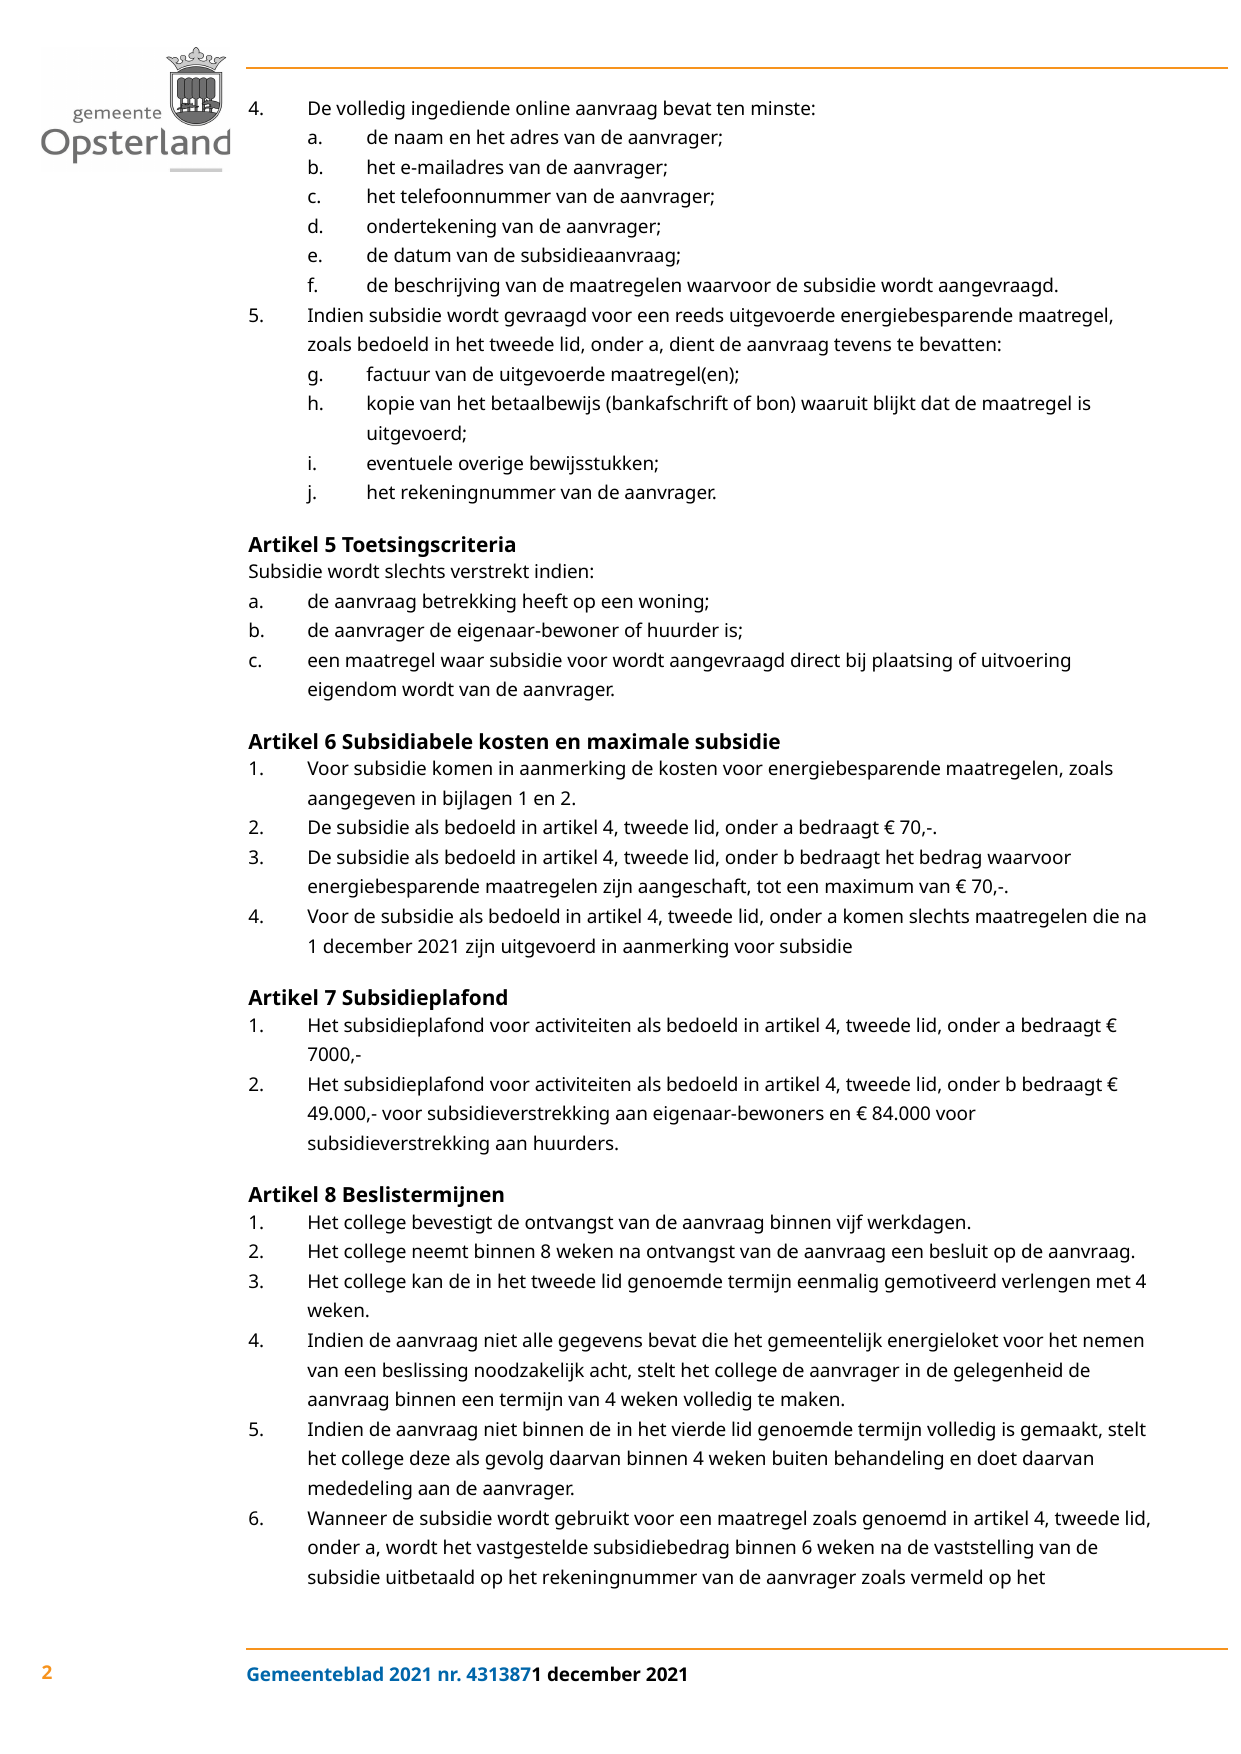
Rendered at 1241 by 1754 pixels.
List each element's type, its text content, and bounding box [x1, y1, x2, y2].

text Subsidie wordt slechts verstrekt indien: [248, 558, 1152, 584]
list Het subsidieplafond voor activiteiten als bedoeld in artikel 4, tweede lid, onder a bedraagt € 7000,- [248, 1012, 1152, 1067]
text Artikel 6 Subsidiabele kosten en maximale subsidie [248, 727, 1152, 755]
list Het college kan de in het tweede lid genoemde termijn eenmalig gemotiveerd verlengen met 4 weken. [248, 1268, 1152, 1323]
list De subsidie als bedoeld in artikel 4, tweede lid, onder a bedraagt € 70,-. [248, 814, 1152, 840]
text Artikel 8 Beslistermijnen [248, 1181, 1152, 1209]
list Indien de aanvraag niet alle gegevens bevat die het gemeentelijk energieloket voor het nemen van een beslissing noodzakelijk acht, stelt het college de aanvrager in de gelegenheid de aanvraag binnen een termijn van 4 weken volledig te maken. [248, 1327, 1152, 1412]
list eventuele overige bewijsstukken; [307, 450, 1152, 476]
text Artikel 5 Toetsingscriteria [248, 530, 1152, 558]
list een maatregel waar subsidie voor wordt aangevraagd direct bij plaatsing of uitvoering eigendom wordt van de aanvrager. [248, 647, 1152, 702]
list De volledig ingediende online aanvraag bevat ten minste: [248, 95, 1152, 121]
list De subsidie als bedoeld in artikel 4, tweede lid, onder b bedraagt het bedrag waarvoor energiebesparende maatregelen zijn aangeschaft, tot een maximum van € 70,-. [248, 844, 1152, 899]
list Voor subsidie komen in aanmerking de kosten voor energiebesparende maatregelen, zoals aangegeven in bijlagen 1 en 2. [248, 755, 1152, 811]
list het e-mailadres van de aanvrager; [307, 154, 1152, 180]
list Indien subsidie wordt gevraagd voor een reeds uitgevoerde energiebesparende maatregel, zoals bedoeld in het tweede lid, onder a, dient de aanvraag tevens te bevatten: [248, 302, 1152, 357]
list kopie van het betaalbewijs (bankafschrift of bon) waaruit blijkt dat de maatregel is uitgevoerd; [307, 391, 1152, 446]
list het rekeningnummer van de aanvrager. [307, 479, 1152, 505]
list ondertekening van de aanvrager; [307, 213, 1152, 239]
list Indien de aanvraag niet binnen de in het vierde lid genoemde termijn volledig is gemaakt, stelt het college deze als gevolg daarvan binnen 4 weken buiten behandeling en doet daarvan mededeling aan de aanvrager. [248, 1416, 1152, 1501]
list de beschrijving van de maatregelen waarvoor de subsidie wordt aangevraagd. [307, 272, 1152, 298]
picture [41, 47, 231, 172]
list Het subsidieplafond voor activiteiten als bedoeld in artikel 4, tweede lid, onder b bedraagt € 49.000,- voor subsidieverstrekking aan eigenaar-bewoners en € 84.000 voor subsidieverstrekking aan huurders. [248, 1071, 1152, 1156]
list factuur van de uitgevoerde maatregel(en); [307, 361, 1152, 387]
list de naam en het adres van de aanvrager; [307, 124, 1152, 150]
list de aanvraag betrekking heeft op een woning; [248, 588, 1152, 613]
list Het college bevestigt de ontvangst van de aanvraag binnen vijf werkdagen. [248, 1209, 1152, 1235]
list de aanvrager de eigenaar-bewoner of huurder is; [248, 617, 1152, 643]
list de datum van de subsidieaanvraag; [307, 243, 1152, 268]
text Artikel 7 Subsidieplafond [248, 983, 1152, 1012]
list Het college neemt binnen 8 weken na ontvangst van de aanvraag een besluit op de aanvraag. [248, 1238, 1152, 1264]
list het telefoonnummer van de aanvrager; [307, 183, 1152, 209]
list Voor de subsidie als bedoeld in artikel 4, tweede lid, onder a komen slechts maatregelen die na 1 december 2021 zijn uitgevoerd in aanmerking voor subsidie [248, 903, 1152, 959]
list Wanneer de subsidie wordt gebruikt voor een maatregel zoals genoemd in artikel 4, tweede lid, onder a, wordt het vastgestelde subsidiebedrag binnen 6 weken na de vaststelling van de subsidie uitbetaald op het rekeningnummer van de aanvrager zoals vermeld op het [248, 1505, 1152, 1590]
